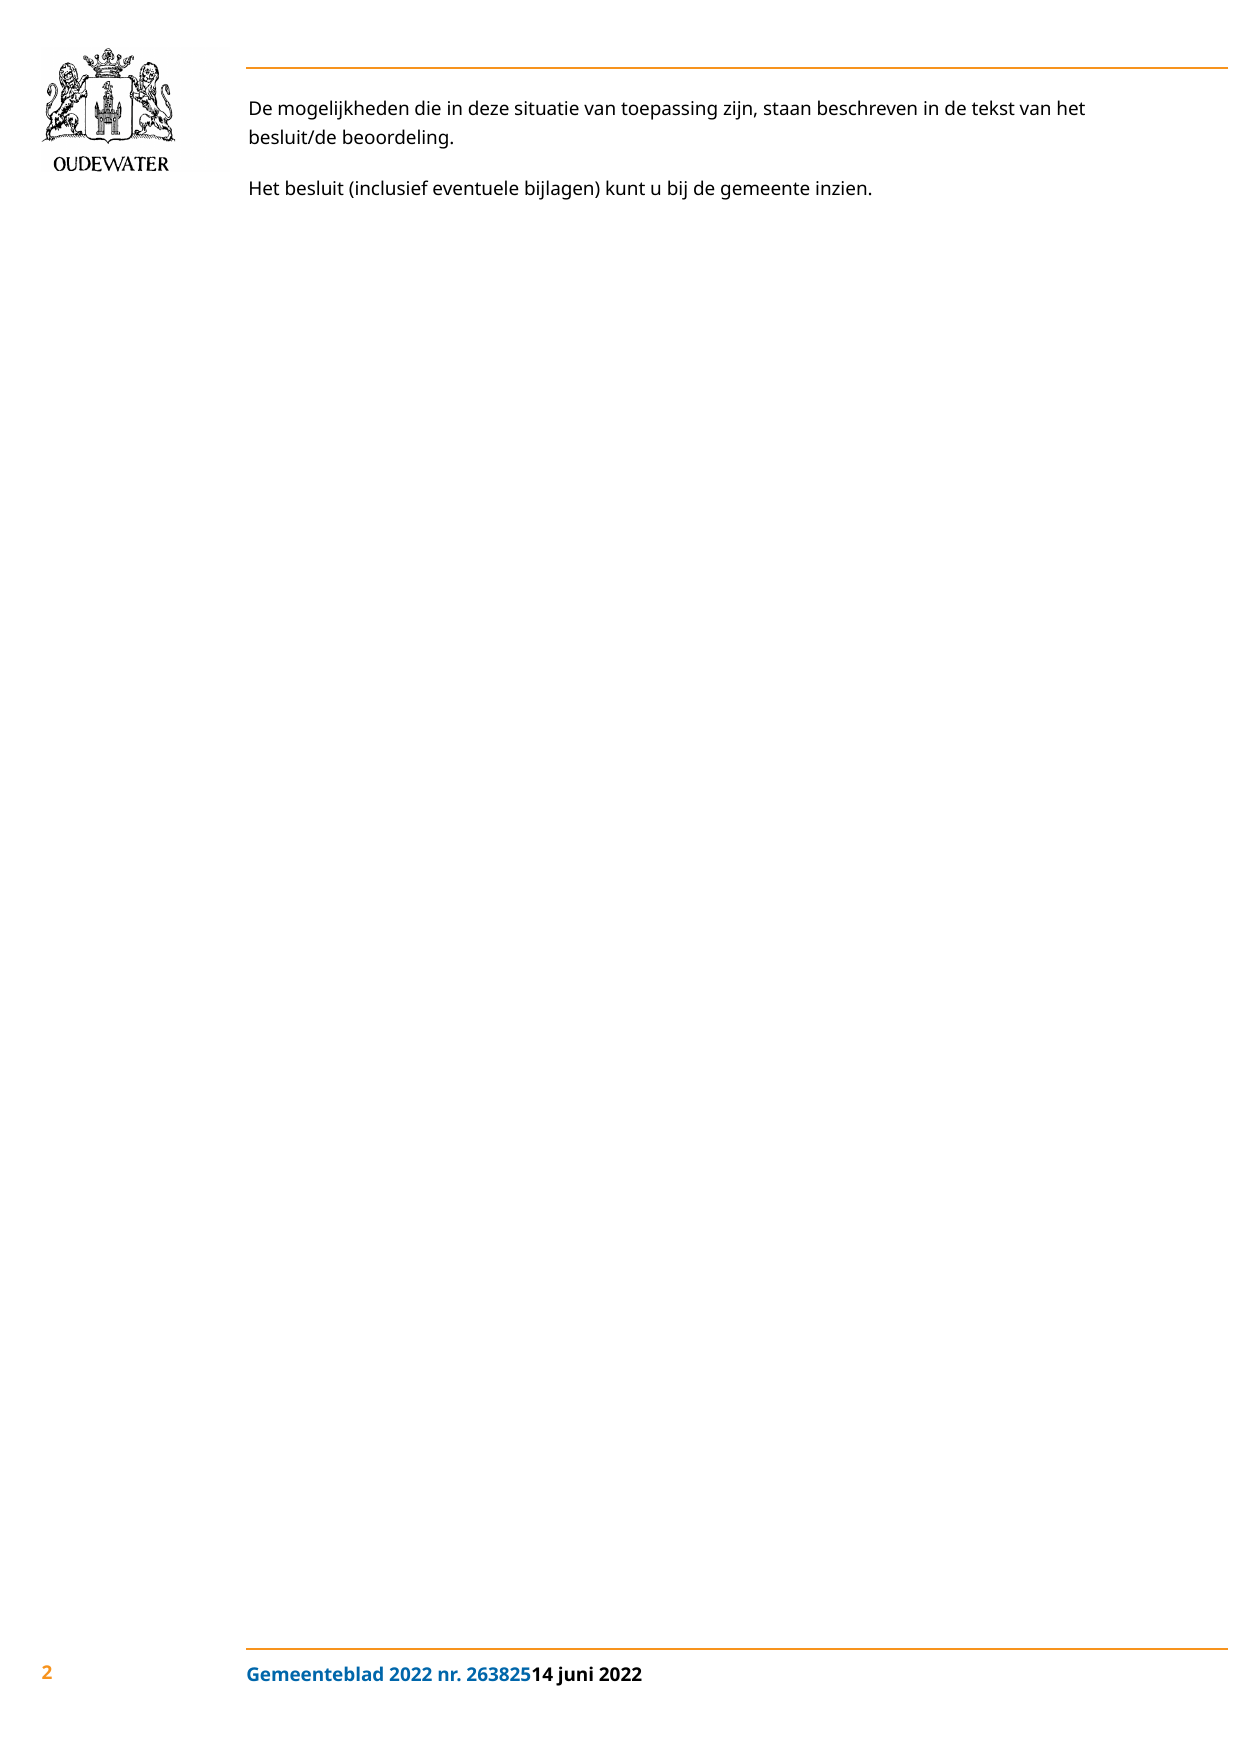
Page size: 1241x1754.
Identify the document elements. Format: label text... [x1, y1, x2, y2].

text De mogelijkheden die in deze situatie van toepassing zijn, staan beschreven in de tekst van het besluit/de beoordeling. [248, 95, 1152, 150]
picture [41, 47, 231, 172]
text Het besluit (inclusief eventuele bijlagen) kunt u bij de gemeente inzien. [248, 175, 1152, 201]
